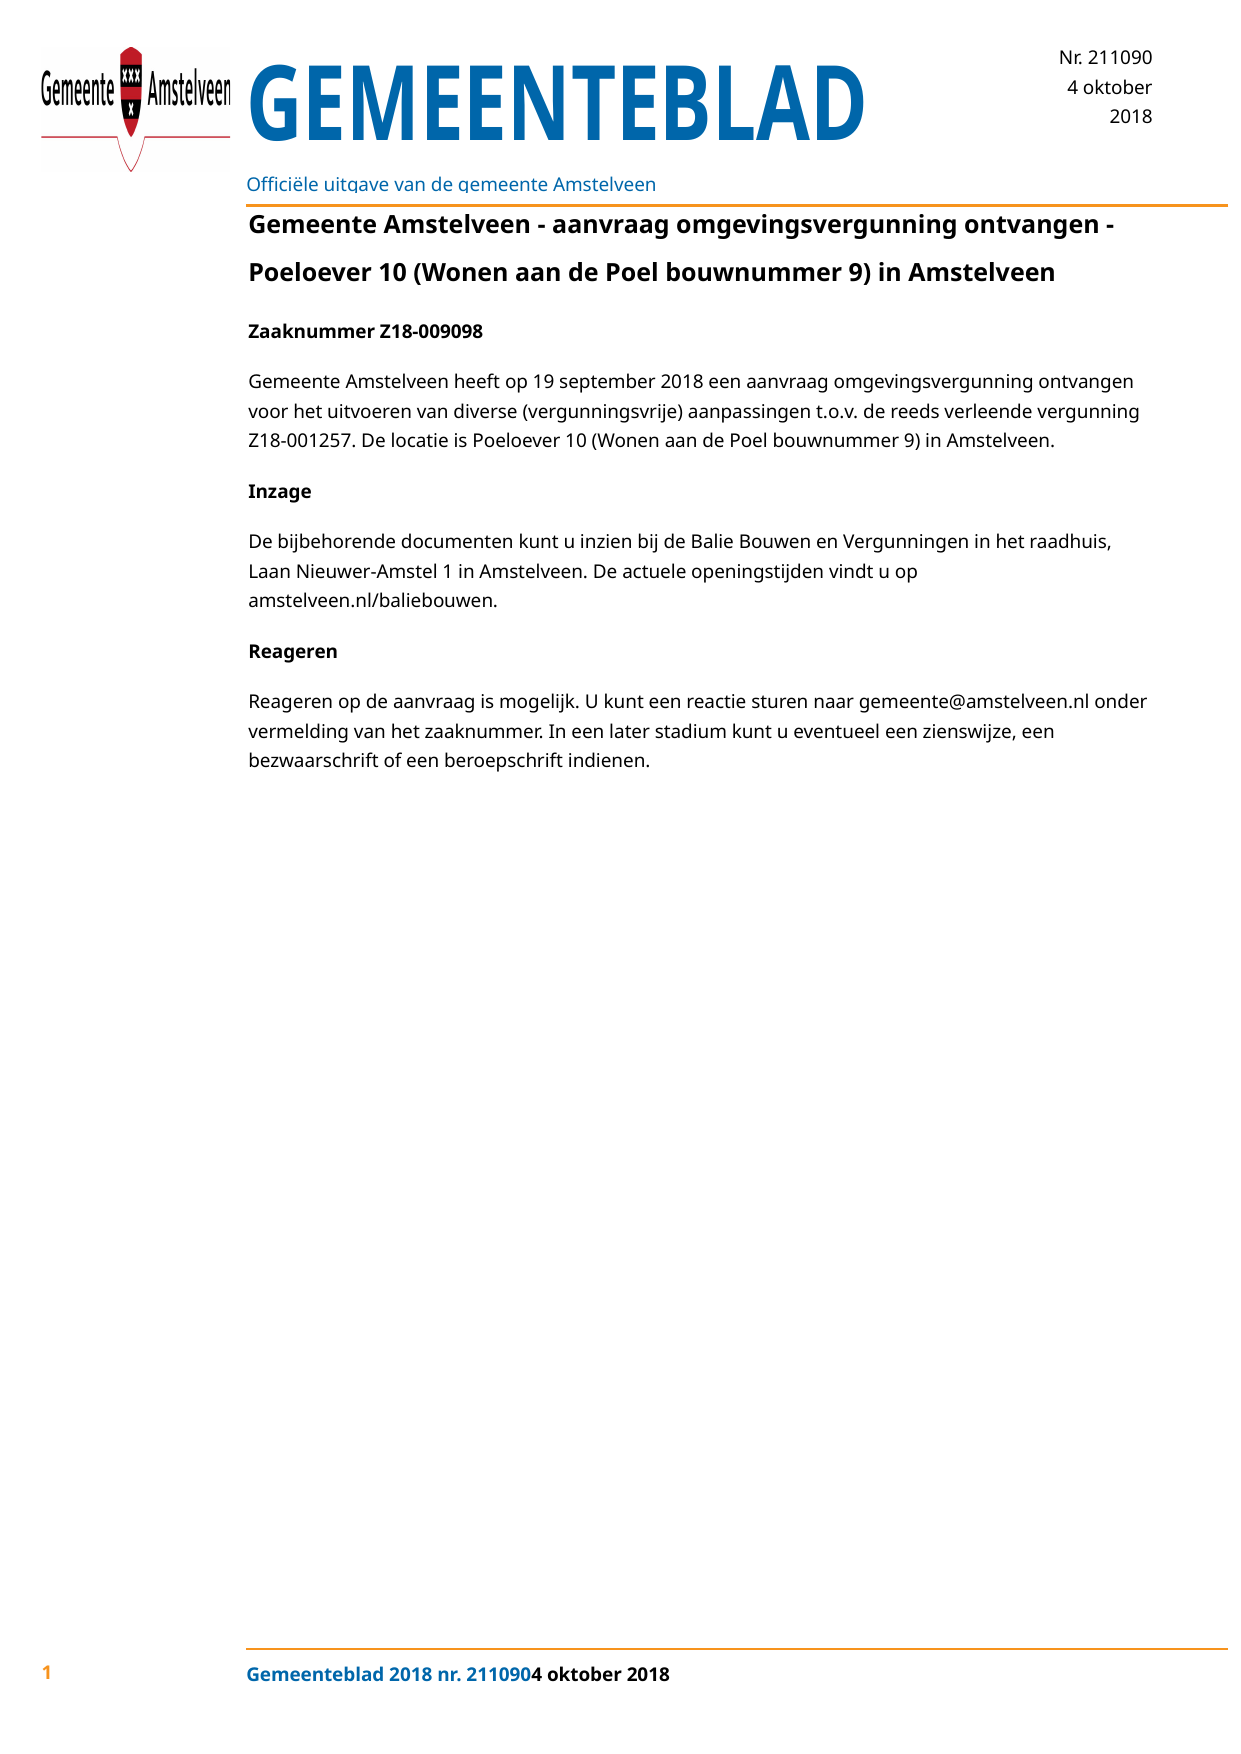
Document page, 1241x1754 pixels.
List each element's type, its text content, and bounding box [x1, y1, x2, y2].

text Zaaknummer Z18-009098 [248, 318, 1152, 344]
text Reageren op de aanvraag is mogelijk. U kunt een reactie sturen naar gemeente@amstelveen.nl onder vermelding van het zaaknummer. In een later stadium kunt u eventueel een zienswijze, een bezwaarschrift of een beroepschrift indienen. [248, 688, 1152, 773]
text De bijbehorende documenten kunt u inzien bij de Balie Bouwen en Vergunningen in het raadhuis, Laan Nieuwer-Amstel 1 in Amstelveen. De actuele openingstijden vindt u op amstelveen.nl/baliebouwen. [248, 528, 1152, 613]
text Gemeente Amstelveen - aanvraag omgevingsvergunning ontvangen - Poeloever 10 (Wonen aan de Poel bouwnummer 9) in Amstelveen [248, 207, 1152, 288]
text Gemeente Amstelveen heeft op 19 september 2018 een aanvraag omgevingsvergunning ontvangen voor het uitvoeren van diverse (vergunningsvrije) aanpassingen t.o.v. de reeds verleende vergunning Z18-001257. De locatie is Poeloever 10 (Wonen aan de Poel bouwnummer 9) in Amstelveen. [248, 368, 1152, 453]
picture [41, 47, 231, 172]
text Reageren [248, 638, 1152, 664]
text Inzage [248, 478, 1152, 504]
